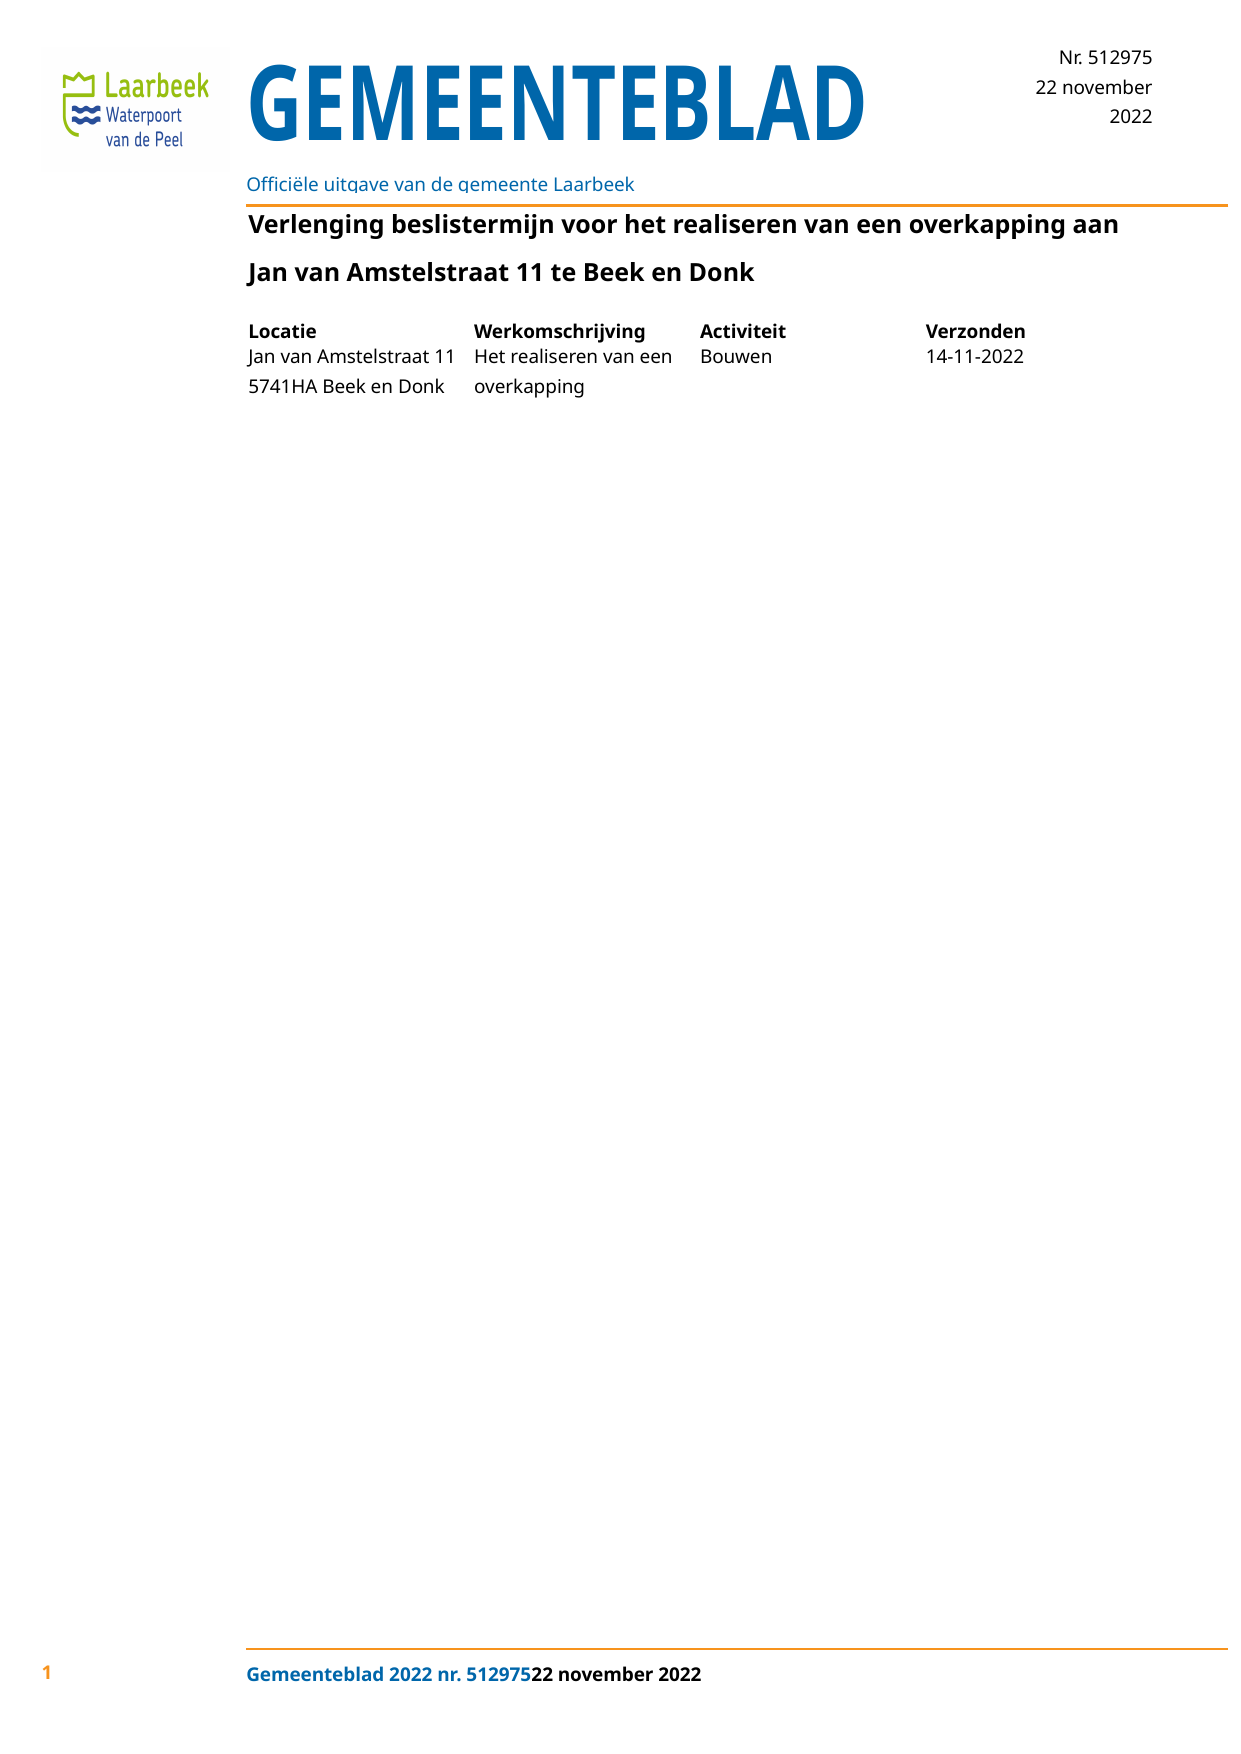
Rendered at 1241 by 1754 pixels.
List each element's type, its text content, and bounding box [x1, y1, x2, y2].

table_cell Bouwen [700, 344, 926, 399]
table_header Locatie [248, 318, 474, 344]
text Verlenging beslistermijn voor het realiseren van een overkapping aan Jan van Amstelstraat 11 te Beek en Donk [248, 207, 1152, 288]
table_header Verzonden [926, 318, 1152, 344]
table_cell Het realiseren van een overkapping [474, 344, 700, 399]
picture [41, 47, 231, 172]
table_header Werkomschrijving [474, 318, 700, 344]
table_header Activiteit [700, 318, 926, 344]
table_cell 14-11-2022 [926, 344, 1152, 399]
table_cell Jan van Amstelstraat 11 5741HA Beek en Donk [248, 344, 474, 399]
